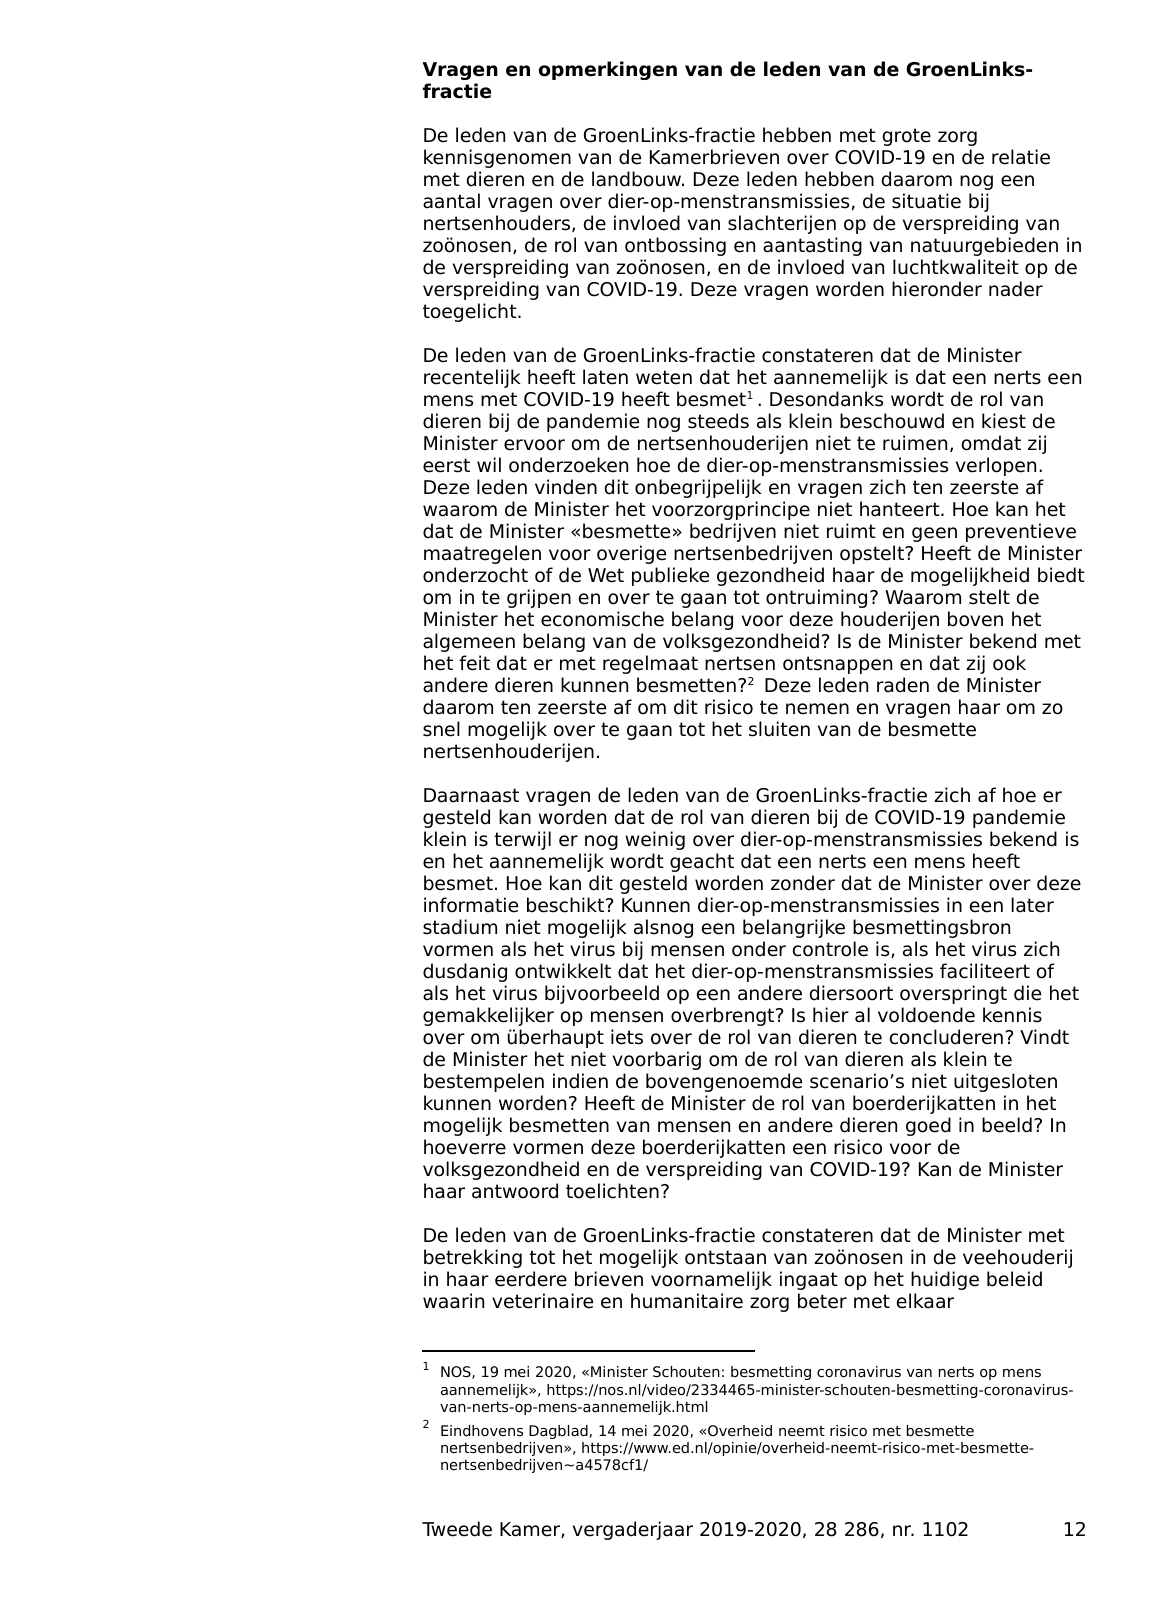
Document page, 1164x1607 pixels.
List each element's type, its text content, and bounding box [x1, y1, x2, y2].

text NOS, 19 mei 2020, «Minister Schouten: besmetting coronavirus van nerts op mens aannemelijk», https://nos.nl/video/2334465-minister-schouten-besmetting-coronavirus-van-nerts-op-mens-aannemelijk.html [422, 1360, 1087, 1416]
text De leden van de GroenLinks-fractie constateren dat de Minister met betrekking tot het mogelijk ontstaan van zoönosen in de veehouderij in haar eerdere brieven voornamelijk ingaat op het huidige beleid waarin veterinaire en humanitaire zorg beter met elkaar [422, 1225, 1087, 1313]
text Eindhovens Dagblad, 14 mei 2020, «Overheid neemt risico met besmette nertsenbedrijven», https://www.ed.nl/opinie/overheid-neemt-risico-met-besmette-nertsenbedrijven~a4578cf1/ [422, 1418, 1087, 1474]
text De leden van de GroenLinks-fractie constateren dat de Minister recentelijk heeft laten weten dat het aannemelijk is dat een nerts een mens met COVID-19 heeft besmet. Desondanks wordt de rol van dieren bij de pandemie nog steeds als klein beschouwd en kiest de Minister ervoor om de nertsenhouderijen niet te ruimen, omdat zij eerst wil onderzoeken hoe de dier-op-menstransmissies verlopen. Deze leden vinden dit onbegrijpelijk en vragen zich ten zeerste af waarom de Minister het voorzorgprincipe niet hanteert. Hoe kan het dat de Minister «besmette» bedrijven niet ruimt en geen preventieve maatregelen voor overige nertsenbedrijven opstelt? Heeft de Minister onderzocht of de Wet publieke gezondheid haar de mogelijkheid biedt om in te grijpen en over te gaan tot ontruiming? Waarom stelt de Minister het economische belang voor deze houderijen boven het algemeen belang van de volksgezondheid? Is de Minister bekend met het feit dat er met regelmaat nertsen ontsnappen en dat zij ook andere dieren kunnen besmetten? Deze leden raden de Minister daarom ten zeerste af om dit risico te nemen en vragen haar om zo snel mogelijk over te gaan tot het sluiten van de besmette nertsenhouderijen. [422, 345, 1087, 763]
subtitle Vragen en opmerkingen van de leden van de GroenLinks-fractie [422, 59, 1087, 103]
text De leden van de GroenLinks-fractie hebben met grote zorg kennisgenomen van de Kamerbrieven over COVID-19 en de relatie met dieren en de landbouw. Deze leden hebben daarom nog een aantal vragen over dier-op-menstransmissies, de situatie bij nertsenhouders, de invloed van slachterijen op de verspreiding van zoönosen, de rol van ontbossing en aantasting van natuurgebieden in de verspreiding van zoönosen, en de invloed van luchtkwaliteit op de verspreiding van COVID-19. Deze vragen worden hieronder nader toegelicht. [422, 125, 1087, 323]
text Daarnaast vragen de leden van de GroenLinks-fractie zich af hoe er gesteld kan worden dat de rol van dieren bij de COVID-19 pandemie klein is terwijl er nog weinig over dier-op-menstransmissies bekend is en het aannemelijk wordt geacht dat een nerts een mens heeft besmet. Hoe kan dit gesteld worden zonder dat de Minister over deze informatie beschikt? Kunnen dier-op-menstransmissies in een later stadium niet mogelijk alsnog een belangrijke besmettingsbron vormen als het virus bij mensen onder controle is, als het virus zich dusdanig ontwikkelt dat het dier-op-menstransmissies faciliteert of als het virus bijvoorbeeld op een andere diersoort overspringt die het gemakkelijker op mensen overbrengt? Is hier al voldoende kennis over om überhaupt iets over de rol van dieren te concluderen? Vindt de Minister het niet voorbarig om de rol van dieren als klein te bestempelen indien de bovengenoemde scenario’s niet uitgesloten kunnen worden? Heeft de Minister de rol van boerderijkatten in het mogelijk besmetten van mensen en andere dieren goed in beeld? In hoeverre vormen deze boerderijkatten een risico voor de volksgezondheid en de verspreiding van COVID-19? Kan de Minister haar antwoord toelichten? [422, 785, 1087, 1203]
